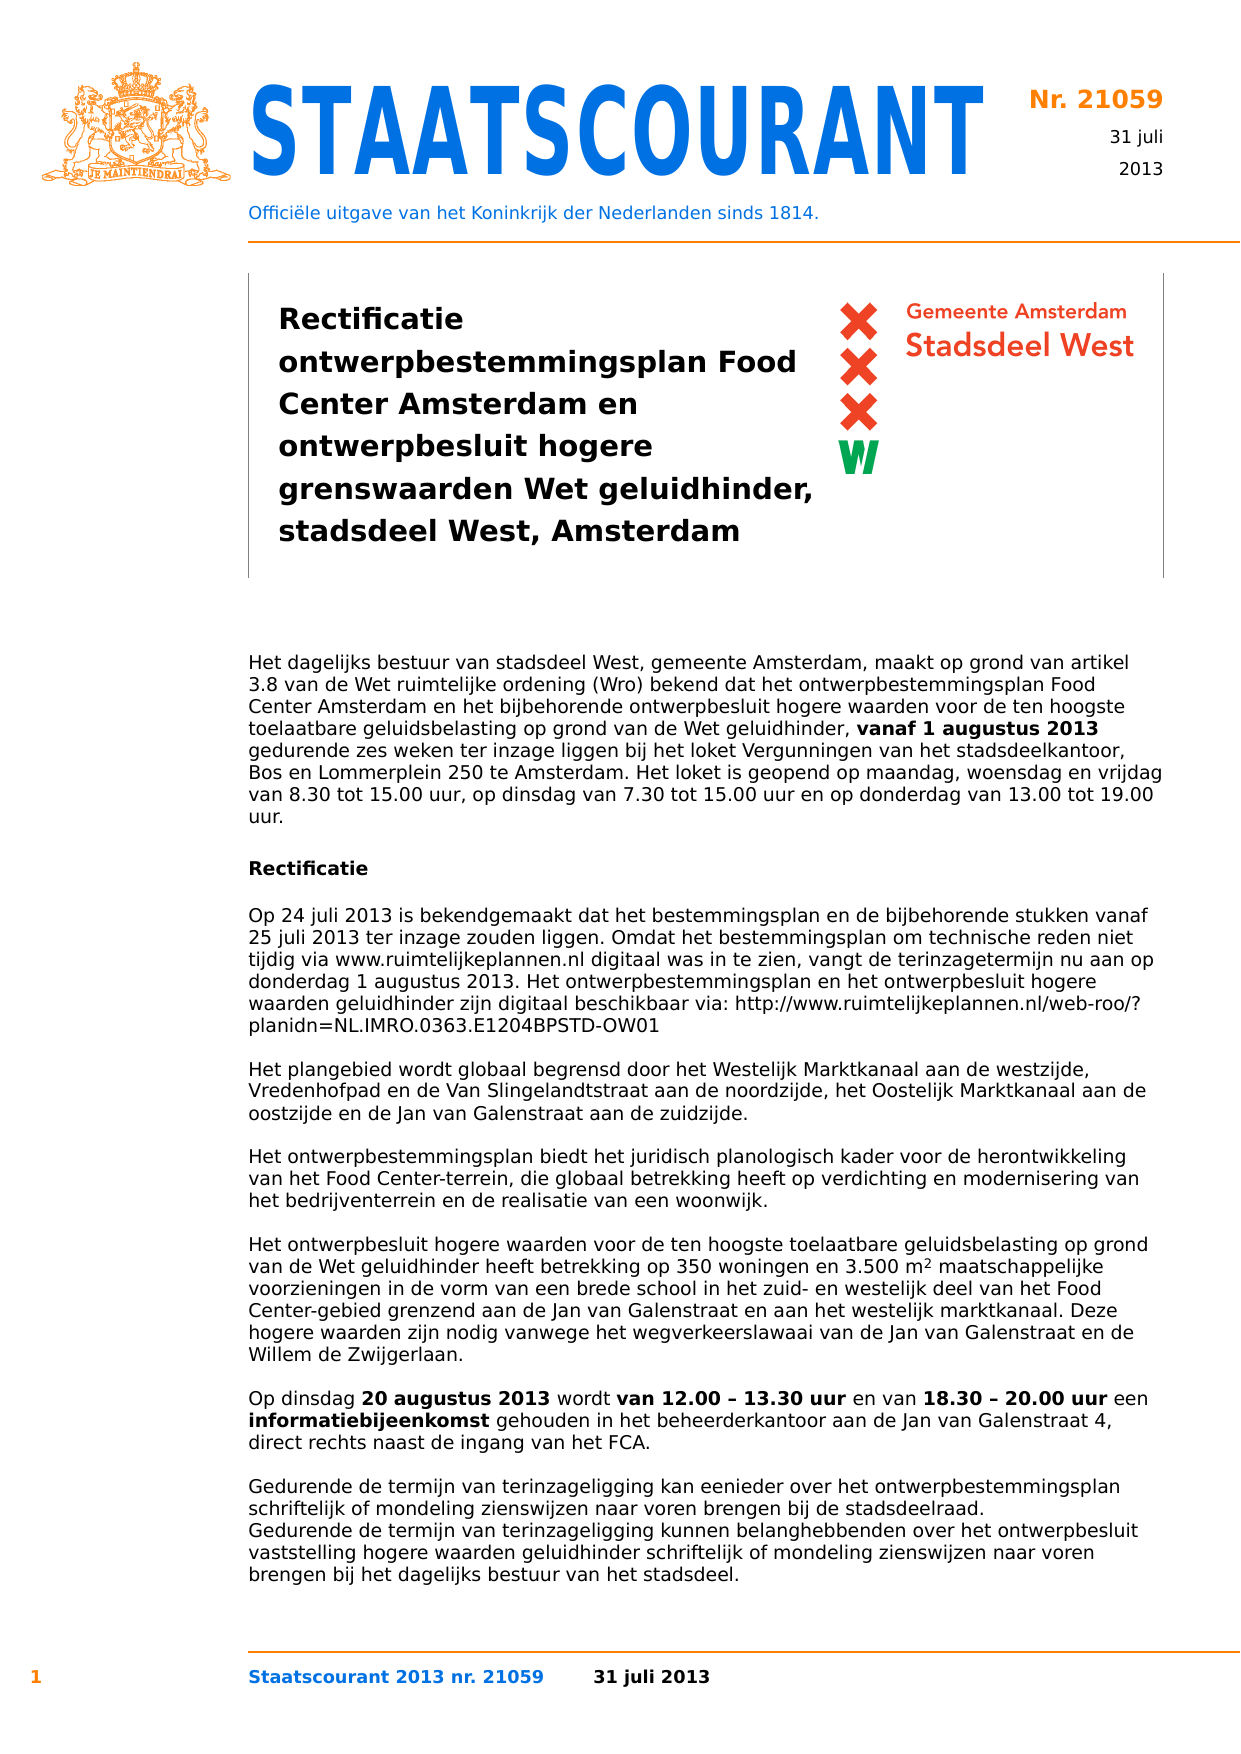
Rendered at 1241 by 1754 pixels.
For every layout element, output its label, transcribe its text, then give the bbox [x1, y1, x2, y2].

table_cell 2013 [998, 153, 1240, 203]
table_header Nr. 21059 [998, 62, 1240, 121]
text Op dinsdag 20 augustus 2013 wordt van 12.00 – 13.30 uur en van 18.30 – 20.00 uur een informatiebijeenkomst gehouden in het beheerderkantoor aan de Jan van Galenstraat 4, direct rechts naast de ingang van het FCA. [248, 1388, 1163, 1454]
table_cell Officiële uitgave van het Koninkrijk der Nederlanden sinds 1814. [248, 203, 1240, 241]
text Gedurende de termijn van terinzageligging kan eenieder over het ontwerpbestemmingsplan schriftelijk of mondeling zienswijzen naar voren brengen bij de stadsdeelraad. [248, 1476, 1163, 1519]
subtitle Rectificatie [248, 858, 1163, 880]
text Het ontwerpbesluit hogere waarden voor de ten hoogste toelaatbare geluidsbelasting op grond van de Wet geluidhinder heeft betrekking op 350 woningen en 3.500 m2 maatschappelijke voorzieningen in de vorm van een brede school in het zuid- en westelijk deel van het Food Center-gebied grenzend aan de Jan van Galenstraat en aan het westelijk marktkanaal. Deze hogere waarden zijn nodig vanwege het wegverkeerslawaai van de Jan van Galenstraat en de Willem de Zwijgerlaan. [248, 1234, 1163, 1366]
text Het ontwerpbestemmingsplan biedt het juridisch planologisch kader voor de herontwikkeling van het Food Center-terrein, die globaal betrekking heeft op verdichting en modernisering van het bedrijventerrein en de realisatie van een woonwijk. [248, 1146, 1163, 1212]
text Het plangebied wordt globaal begrensd door het Westelijk Marktkanaal aan de westzijde, Vredenhofpad en de Van Slingelandtstraat aan de noordzijde, het Oostelijk Marktkanaal aan de oostzijde en de Jan van Galenstraat aan de zuidzijde. [248, 1058, 1163, 1124]
text Gedurende de termijn van terinzageligging kunnen belanghebbenden over het ontwerpbesluit vaststelling hogere waarden geluidhinder schriftelijk of mondeling zienswijzen naar voren brengen bij het dagelijks bestuur van het stadsdeel. [248, 1519, 1163, 1586]
subtitle Rectificatie ontwerpbestemmingsplan Food Center Amsterdam en ontwerpbesluit hogere grenswaarden Wet geluidhinder, stadsdeel West, Amsterdam [249, 273, 1163, 578]
table_cell 31 juli [998, 121, 1240, 153]
picture [41, 62, 231, 186]
picture [838, 302, 1134, 474]
text Op 24 juli 2013 is bekendgemaakt dat het bestemmingsplan en de bijbehorende stukken vanaf 25 juli 2013 ter inzage zouden liggen. Omdat het bestemmingsplan om technische reden niet tijdig via www.ruimtelijkeplannen.nl digitaal was in te zien, vangt de terinzagetermijn nu aan op donderdag 1 augustus 2013. Het ontwerpbestemmingsplan en het ontwerpbesluit hogere waarden geluidhinder zijn digitaal beschikbaar via: http://www.ruimtelijkeplannen.nl/web-roo/?planidn=NL.IMRO.0363.E1204BPSTD-OW01 [248, 905, 1163, 1037]
table_header [25, 62, 248, 241]
text Het dagelijks bestuur van stadsdeel West, gemeente Amsterdam, maakt op grond van artikel 3.8 van de Wet ruimtelijke ordening (Wro) bekend dat het ontwerpbestemmingsplan Food Center Amsterdam en het bijbehorende ontwerpbesluit hogere waarden voor de ten hoogste toelaatbare geluidsbelasting op grond van de Wet geluidhinder, vanaf 1 augustus 2013 gedurende zes weken ter inzage liggen bij het loket Vergunningen van het stadsdeelkantoor, Bos en Lommerplein 250 te Amsterdam. Het loket is geopend op maandag, woensdag en vrijdag van 8.30 tot 15.00 uur, op dinsdag van 7.30 tot 15.00 uur en op donderdag van 13.00 tot 19.00 uur. [248, 652, 1163, 828]
table_header STAATSCOURANT [248, 62, 998, 203]
